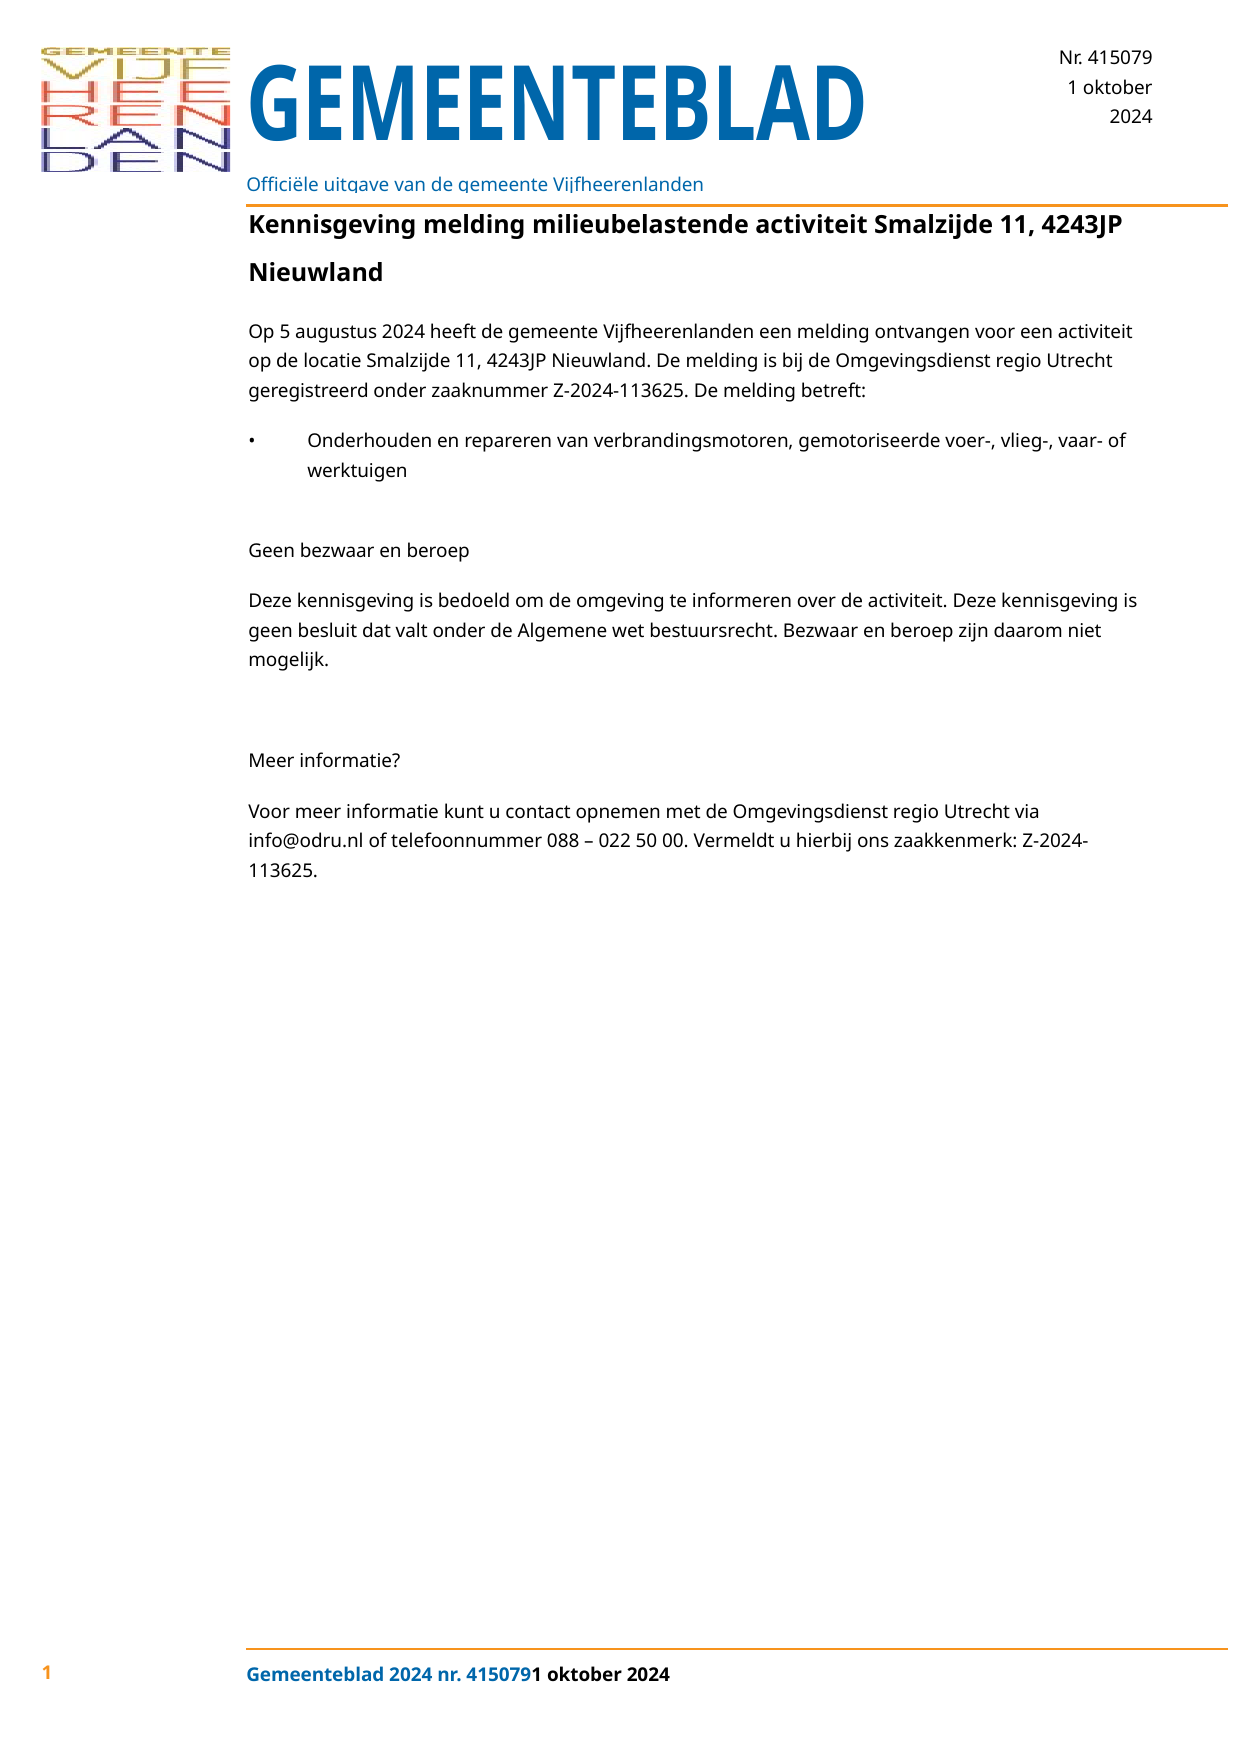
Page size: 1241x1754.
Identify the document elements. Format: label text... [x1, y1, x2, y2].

picture [41, 47, 231, 172]
text Voor meer informatie kunt u contact opnemen met de Omgevingsdienst regio Utrecht via info@odru.nl of telefoonnummer 088 – 022 50 00. Vermeldt u hierbij ons zaakkenmerk: Z-2024-113625. [248, 798, 1152, 883]
list Onderhouden en repareren van verbrandingsmotoren, gemotoriseerde voer-, vlieg-, vaar- of werktuigen [248, 427, 1152, 483]
text Kennisgeving melding milieubelastende activiteit Smalzijde 11, 4243JP Nieuwland [248, 207, 1152, 288]
text Geen bezwaar en beroep [248, 537, 1152, 563]
text Op 5 augustus 2024 heeft de gemeente Vijfheerenlanden een melding ontvangen voor een activiteit op de locatie Smalzijde 11, 4243JP Nieuwland. De melding is bij de Omgevingsdienst regio Utrecht geregistreerd onder zaaknummer Z-2024-113625. De melding betreft: [248, 318, 1152, 403]
text Deze kennisgeving is bedoeld om de omgeving te informeren over de activiteit. Deze kennisgeving is geen besluit dat valt onder de Algemene wet bestuursrecht. Bezwaar en beroep zijn daarom niet mogelijk. [248, 587, 1152, 672]
text Meer informatie? [248, 747, 1152, 773]
